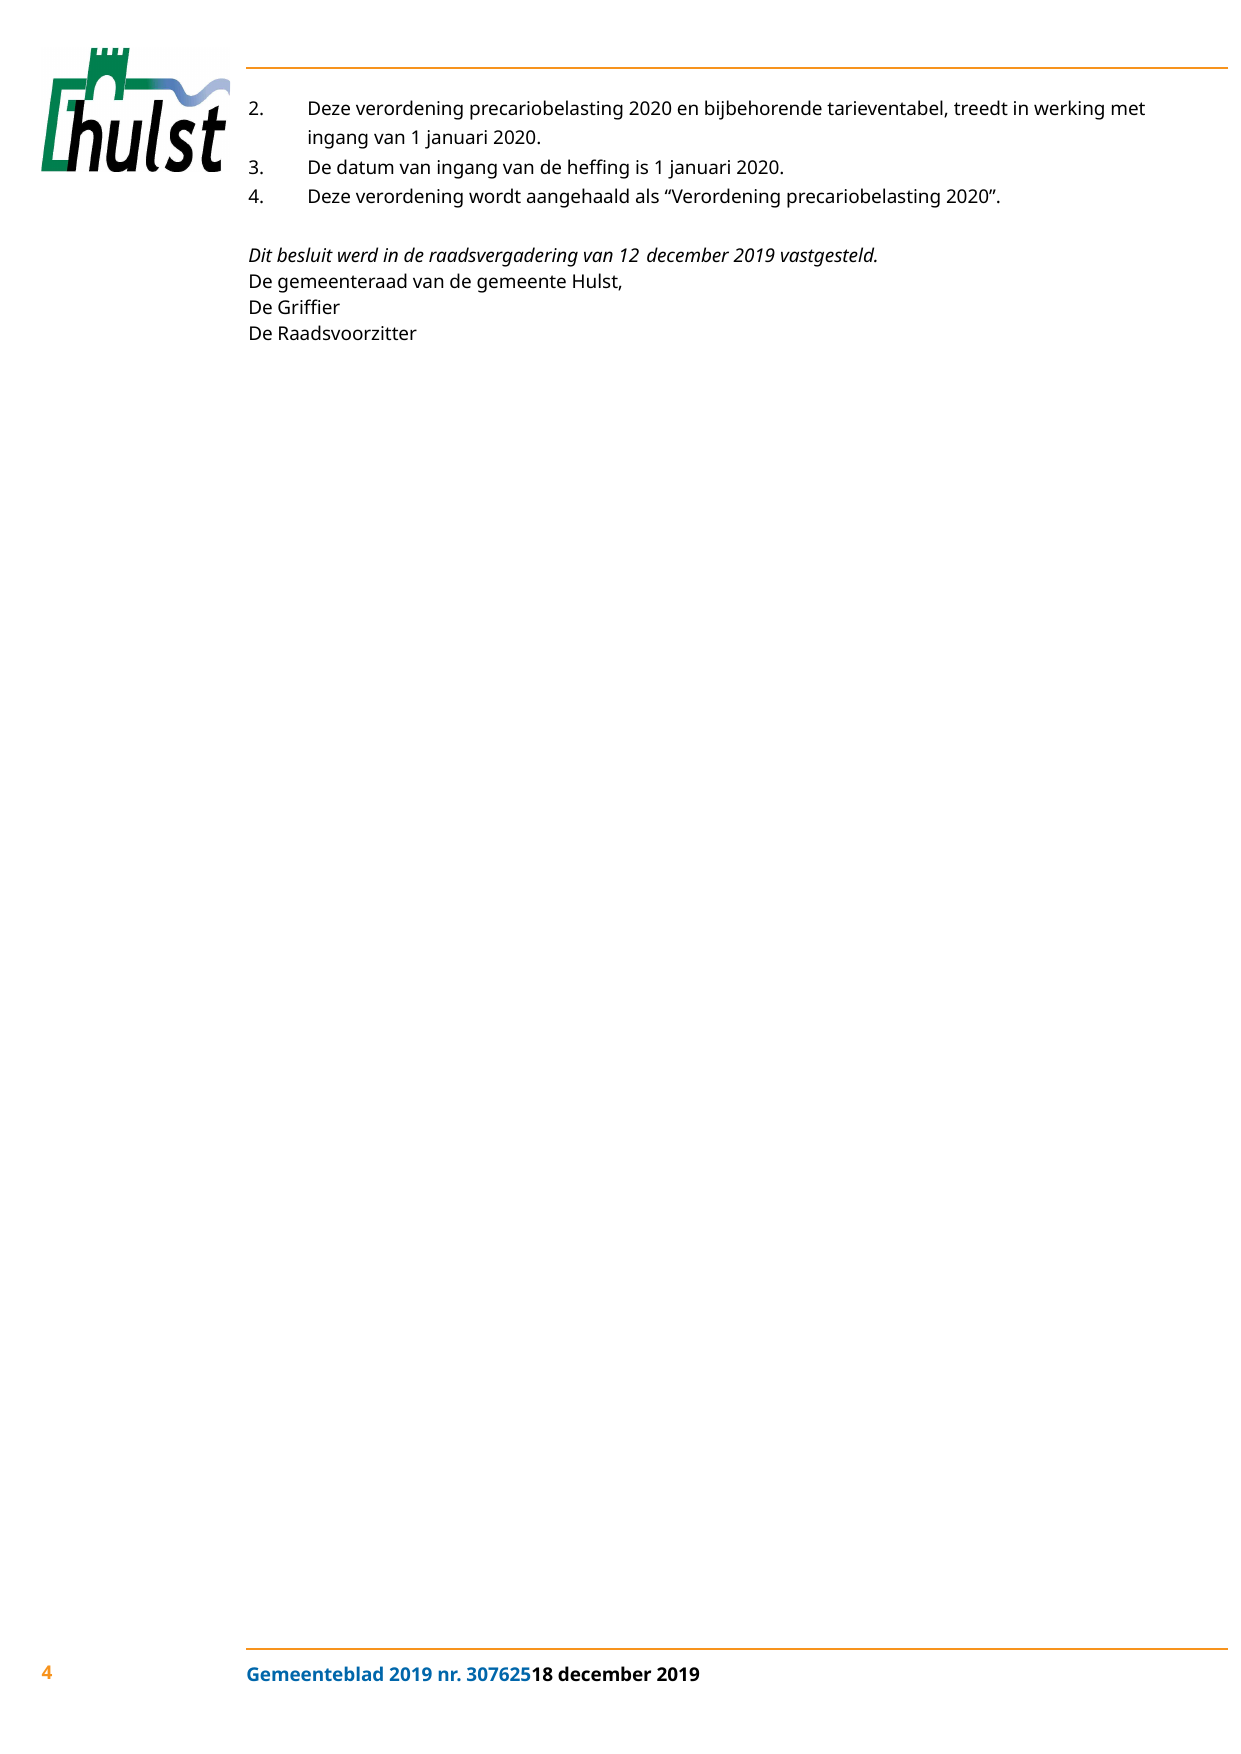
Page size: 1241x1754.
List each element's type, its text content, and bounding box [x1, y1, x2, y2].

list De datum van ingang van de heffing is 1 januari 2020. [248, 154, 1152, 180]
list Deze verordening wordt aangehaald als “Verordening precariobelasting 2020”. [248, 183, 1152, 209]
picture [41, 47, 231, 172]
text Dit besluit werd in de raadsvergadering van 12 december 2019 vastgesteld. [248, 243, 1152, 268]
text De Griffier [248, 294, 1152, 320]
text De Raadsvoorzitter [248, 320, 1152, 346]
list Deze verordening precariobelasting 2020 en bijbehorende tarieventabel, treedt in werking met ingang van 1 januari 2020. [248, 95, 1152, 150]
text De gemeenteraad van de gemeente Hulst, [248, 268, 1152, 294]
